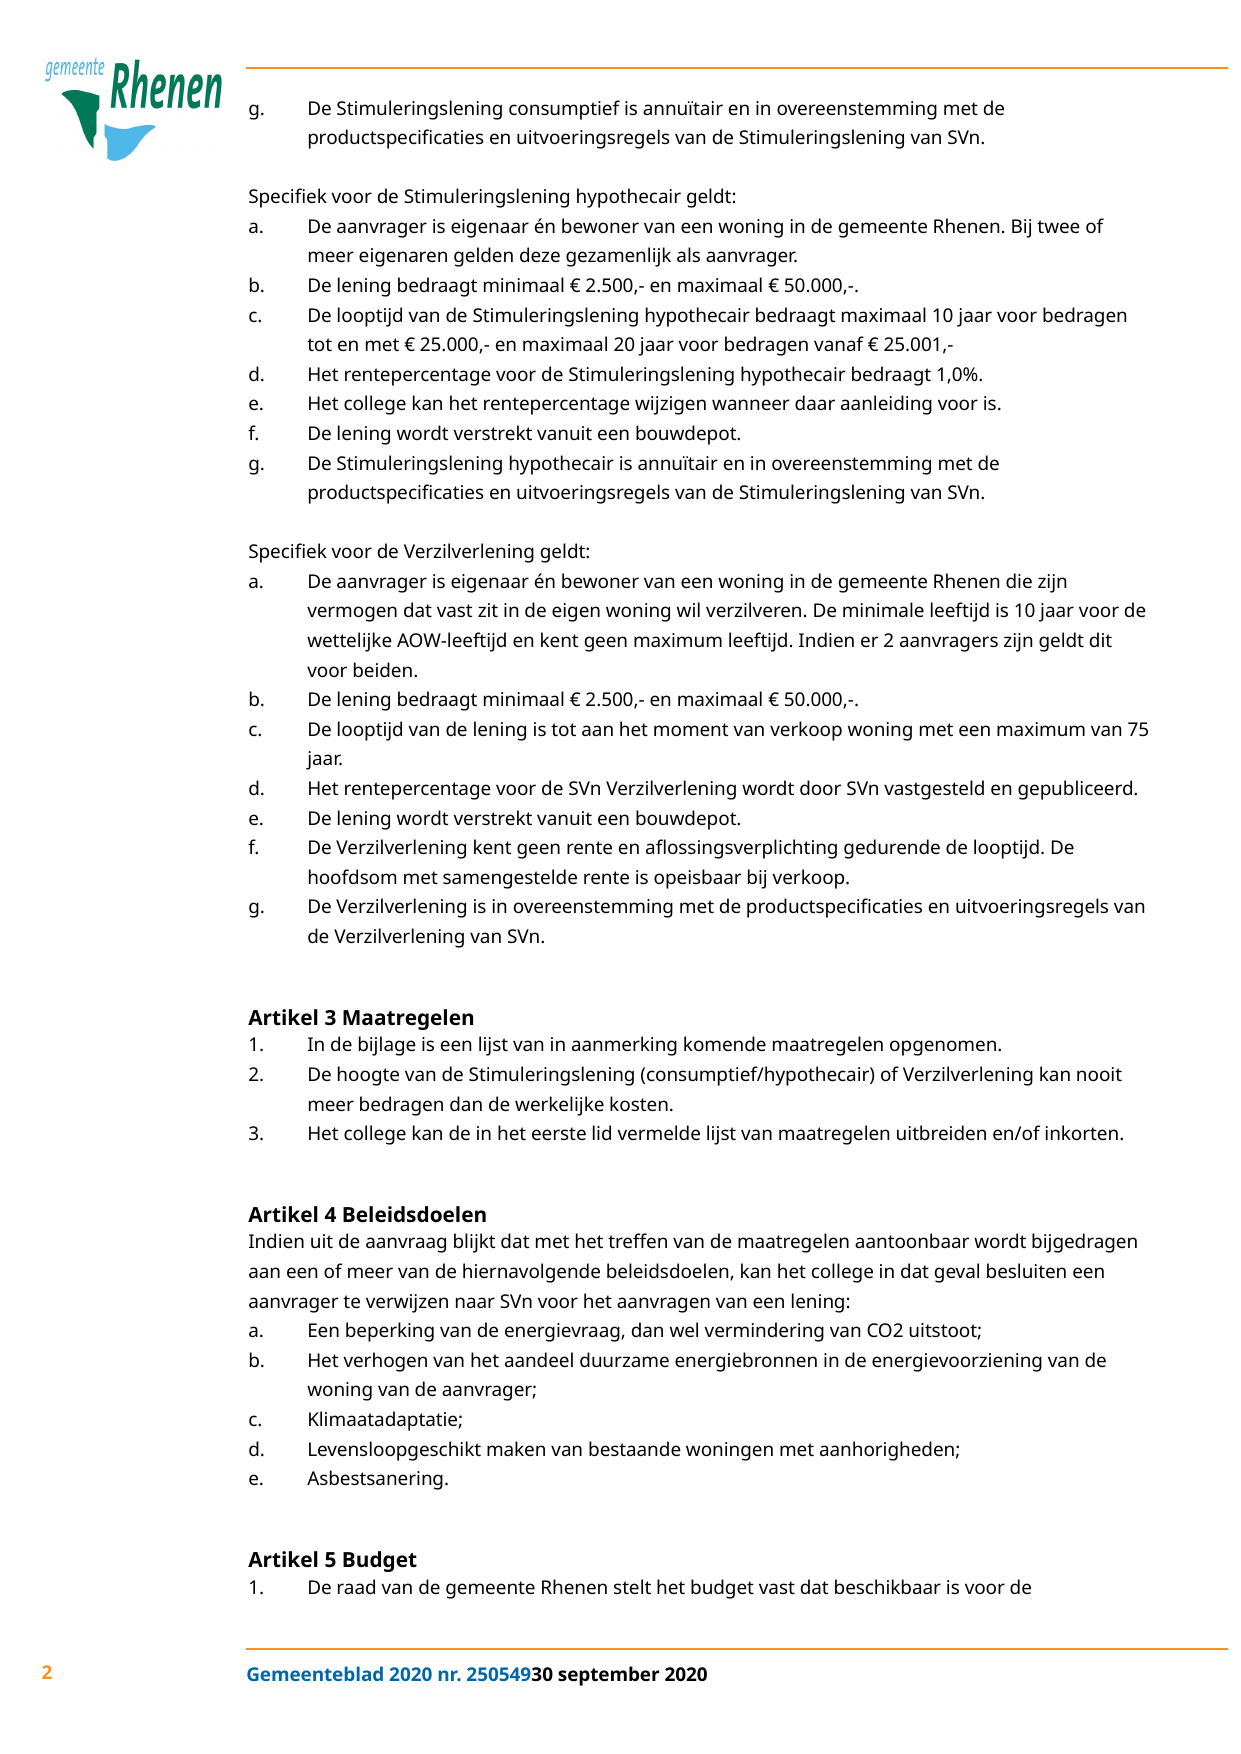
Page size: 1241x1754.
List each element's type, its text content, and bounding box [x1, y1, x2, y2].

list De lening bedraagt minimaal € 2.500,- en maximaal € 50.000,-. [248, 272, 1152, 298]
list Het rentepercentage voor de SVn Verzilverlening wordt door SVn vastgesteld en gepubliceerd. [248, 775, 1152, 801]
list In de bijlage is een lijst van in aanmerking komende maatregelen opgenomen. [248, 1032, 1152, 1057]
text Artikel 5 Budget [248, 1545, 1152, 1574]
list De Verzilverlening is in overeenstemming met de productspecificaties en uitvoeringsregels van de Verzilverlening van SVn. [248, 893, 1152, 949]
list Een beperking van de energievraag, dan wel vermindering van CO2 uitstoot; [248, 1317, 1152, 1343]
text Artikel 4 Beleidsdoelen [248, 1200, 1152, 1229]
list De aanvrager is eigenaar én bewoner van een woning in de gemeente Rhenen. Bij twee of meer eigenaren gelden deze gezamenlijk als aanvrager. [248, 213, 1152, 268]
list De lening bedraagt minimaal € 2.500,- en maximaal € 50.000,-. [248, 686, 1152, 712]
text Specifiek voor de Verzilverlening geldt: [248, 538, 1152, 564]
list Het college kan het rentepercentage wijzigen wanneer daar aanleiding voor is. [248, 391, 1152, 416]
list De Stimuleringslening hypothecair is annuïtair en in overeenstemming met de productspecificaties en uitvoeringsregels van de Stimuleringslening van SVn. [248, 450, 1152, 505]
list De looptijd van de lening is tot aan het moment van verkoop woning met een maximum van 75 jaar. [248, 716, 1152, 771]
list Asbestsanering. [248, 1465, 1152, 1491]
list De lening wordt verstrekt vanuit een bouwdepot. [248, 805, 1152, 831]
text Artikel 3 Maatregelen [248, 1003, 1152, 1032]
list Het rentepercentage voor de Stimuleringslening hypothecair bedraagt 1,0%. [248, 361, 1152, 387]
list De Stimuleringslening consumptief is annuïtair en in overeenstemming met de productspecificaties en uitvoeringsregels van de Stimuleringslening van SVn. [248, 95, 1152, 150]
list De lening wordt verstrekt vanuit een bouwdepot. [248, 420, 1152, 446]
list De aanvrager is eigenaar én bewoner van een woning in de gemeente Rhenen die zijn vermogen dat vast zit in de eigen woning wil verzilveren. De minimale leeftijd is 10 jaar voor de wettelijke AOW-leeftijd en kent geen maximum leeftijd. Indien er 2 aanvragers zijn geldt dit voor beiden. [248, 568, 1152, 683]
text Indien uit de aanvraag blijkt dat met het treffen van de maatregelen aantoonbaar wordt bijgedragen aan een of meer van de hiernavolgende beleidsdoelen, kan het college in dat geval besluiten een aanvrager te verwijzen naar SVn voor het aanvragen van een lening: [248, 1229, 1152, 1314]
list De hoogte van de Stimuleringslening (consumptief/hypothecair) of Verzilverlening kan nooit meer bedragen dan de werkelijke kosten. [248, 1061, 1152, 1116]
list Het verhogen van het aandeel duurzame energiebronnen in de energievoorziening van de woning van de aanvrager; [248, 1347, 1152, 1402]
list Het college kan de in het eerste lid vermelde lijst van maatregelen uitbreiden en/of inkorten. [248, 1120, 1152, 1146]
list Klimaatadaptatie; [248, 1406, 1152, 1432]
text Specifiek voor de Stimuleringslening hypothecair geldt: [248, 183, 1152, 209]
picture [41, 47, 231, 172]
list De raad van de gemeente Rhenen stelt het budget vast dat beschikbaar is voor de [248, 1574, 1152, 1599]
list De looptijd van de Stimuleringslening hypothecair bedraagt maximaal 10 jaar voor bedragen tot en met € 25.000,- en maximaal 20 jaar voor bedragen vanaf € 25.001,- [248, 302, 1152, 357]
list De Verzilverlening kent geen rente en aflossingsverplichting gedurende de looptijd. De hoofdsom met samengestelde rente is opeisbaar bij verkoop. [248, 834, 1152, 890]
list Levensloopgeschikt maken van bestaande woningen met aanhorigheden; [248, 1436, 1152, 1462]
